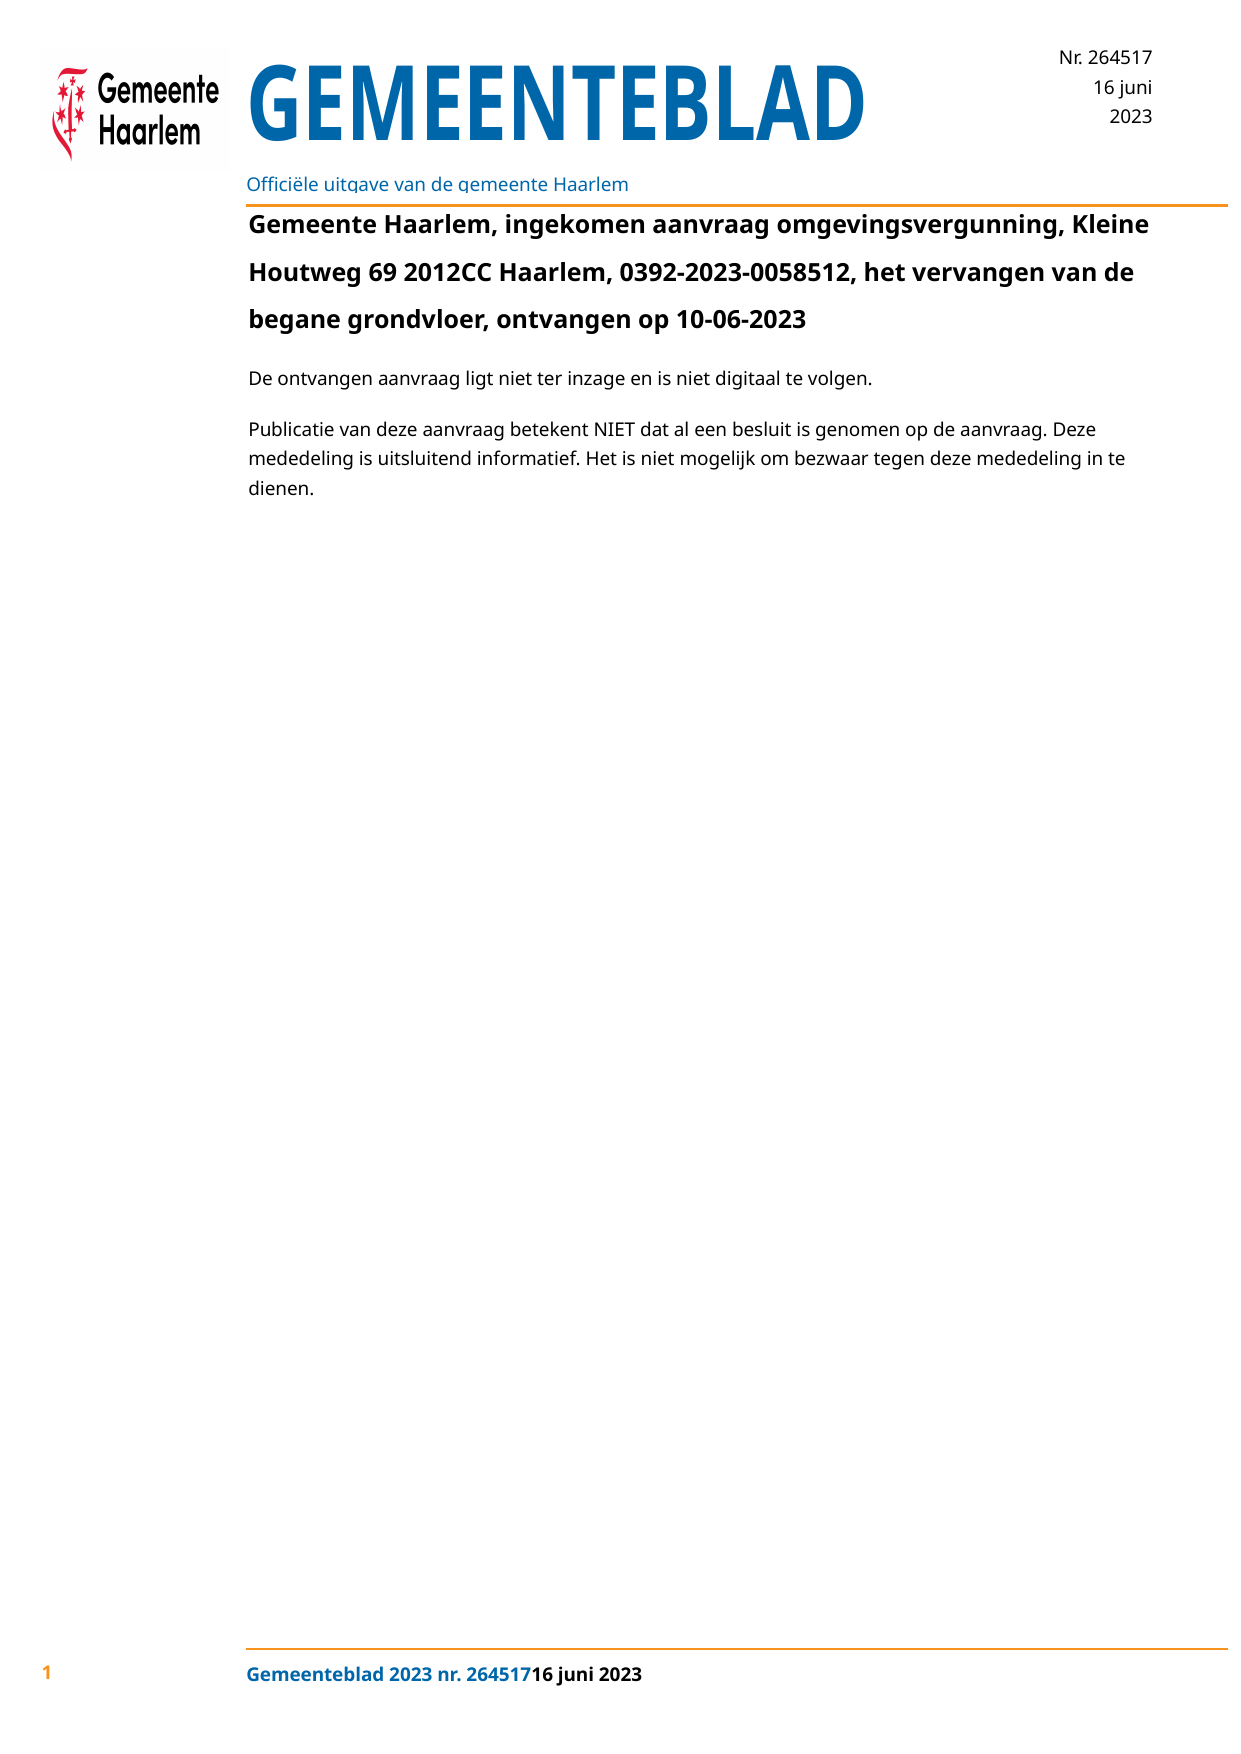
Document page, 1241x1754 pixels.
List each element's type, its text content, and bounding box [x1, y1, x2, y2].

text De ontvangen aanvraag ligt niet ter inzage en is niet digitaal te volgen. [248, 366, 1152, 391]
text Gemeente Haarlem, ingekomen aanvraag omgevingsvergunning, Kleine Houtweg 69 2012CC Haarlem, 0392-2023-0058512, het vervangen van de begane grondvloer, ontvangen op 10-06-2023 [248, 207, 1152, 336]
picture [41, 47, 231, 172]
text Publicatie van deze aanvraag betekent NIET dat al een besluit is genomen op de aanvraag. Deze mededeling is uitsluitend informatief. Het is niet mogelijk om bezwaar tegen deze mededeling in te dienen. [248, 416, 1152, 501]
